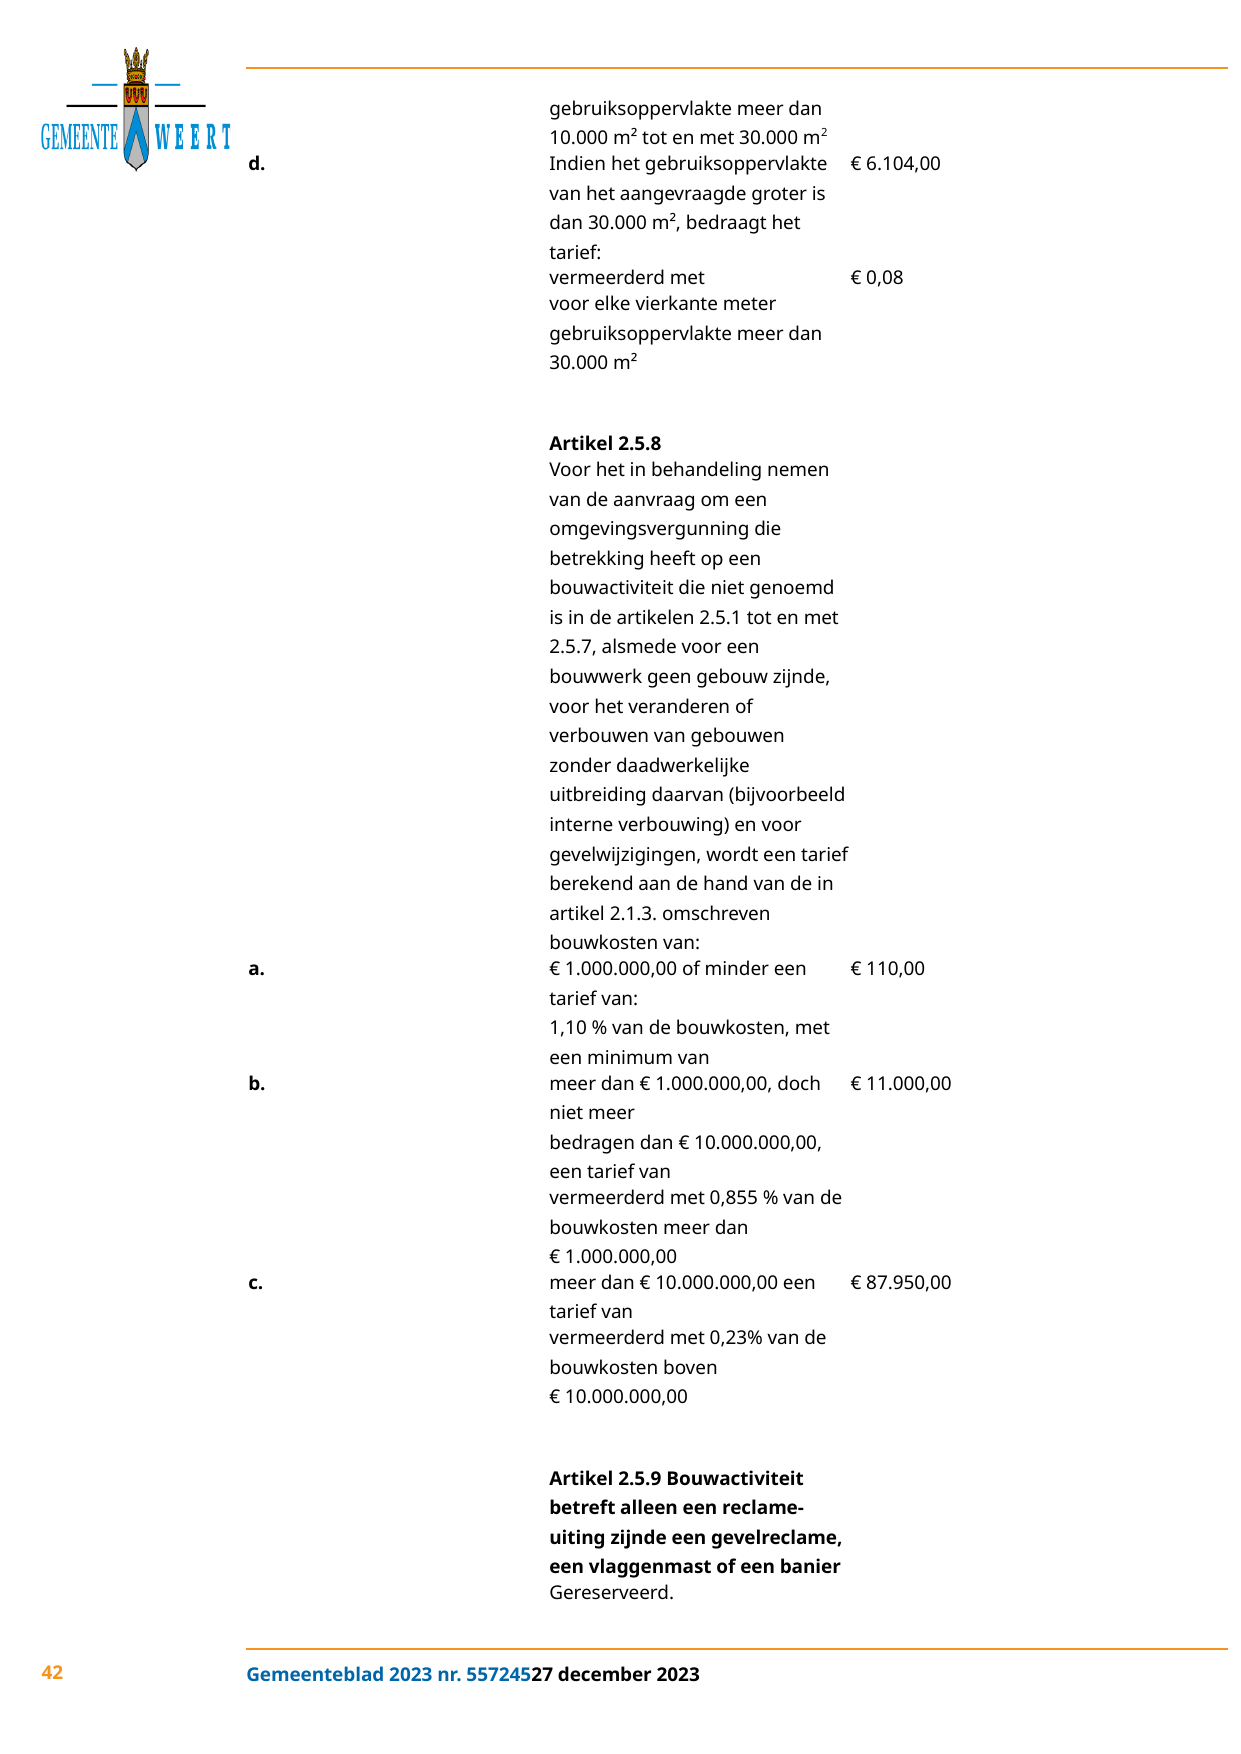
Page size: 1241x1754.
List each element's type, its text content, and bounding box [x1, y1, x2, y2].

table_cell [850, 431, 1152, 456]
table_cell [248, 1465, 549, 1579]
table_cell Artikel 2.5.8 [549, 431, 850, 456]
table_cell [850, 456, 1152, 955]
table_cell a. [248, 955, 549, 1070]
table_cell b. [248, 1070, 549, 1184]
table_cell [248, 1325, 549, 1439]
table_cell [850, 1465, 1152, 1579]
table_cell gebruiksoppervlakte meer dan 10.000 m² tot en met 30.000 m2 [549, 95, 850, 150]
table_cell vermeerderd met [549, 265, 850, 290]
table_cell [850, 405, 1152, 431]
table_cell [850, 1579, 1152, 1605]
table_cell [248, 405, 549, 431]
table_cell [248, 290, 549, 405]
table_cell Gereserveerd. [549, 1579, 850, 1605]
table_cell [549, 1439, 850, 1465]
table_cell [248, 1439, 549, 1465]
table_cell [248, 95, 549, 150]
table_cell vermeerderd met 0,855 % van de bouwkosten meer dan € 1.000.000,00 [549, 1184, 850, 1269]
table_cell [248, 265, 549, 290]
table_cell vermeerderd met 0,23% van de bouwkosten boven € 10.000.000,00 [549, 1325, 850, 1439]
table_cell d. [248, 150, 549, 264]
table_cell [248, 1184, 549, 1269]
table_cell voor elke vierkante meter gebruiksoppervlakte meer dan 30.000 m² [549, 290, 850, 405]
table_cell € 11.000,00 [850, 1070, 1152, 1184]
table_cell [248, 1579, 549, 1605]
table_cell [850, 1439, 1152, 1465]
table_cell Artikel 2.5.9 Bouwactiviteit betreft alleen een reclame-uiting zijnde een gevelreclame, een vlaggenmast of een banier [549, 1465, 850, 1579]
table_cell Voor het in behandeling nemen van de aanvraag om een omgevingsvergunning die betrekking heeft op een bouwactiviteit die niet genoemd is in de artikelen 2.5.1 tot en met 2.5.7, alsmede voor een bouwwerk geen gebouw zijnde, voor het veranderen of verbouwen van gebouwen zonder daadwerkelijke uitbreiding daarvan (bijvoorbeeld interne verbouwing) en voor gevelwijzigingen, wordt een tarief berekend aan de hand van de in artikel 2.1.3. omschreven bouwkosten van: [549, 456, 850, 955]
table_cell € 6.104,00 [850, 150, 1152, 264]
table_cell meer dan € 10.000.000,00 een tarief van [549, 1269, 850, 1324]
table_cell [850, 290, 1152, 405]
table_cell meer dan € 1.000.000,00, doch niet meer bedragen dan € 10.000.000,00, een tarief van [549, 1070, 850, 1184]
table_cell c. [248, 1269, 549, 1324]
table_cell [549, 405, 850, 431]
table_cell [850, 1325, 1152, 1439]
table_cell € 87.950,00 [850, 1269, 1152, 1324]
table_cell [248, 431, 549, 456]
table_cell [248, 456, 549, 955]
table_cell Indien het gebruiksoppervlakte van het aangevraagde groter is dan 30.000 m², bedraagt het tarief: [549, 150, 850, 264]
table_cell € 1.000.000,00 of minder een tarief van: 1,10 % van de bouwkosten, met een minimum van [549, 955, 850, 1070]
table_cell [850, 1184, 1152, 1269]
table_cell [850, 95, 1152, 150]
table_cell € 0,08 [850, 265, 1152, 290]
table_cell € 110,00 [850, 955, 1152, 1070]
picture [41, 47, 231, 172]
